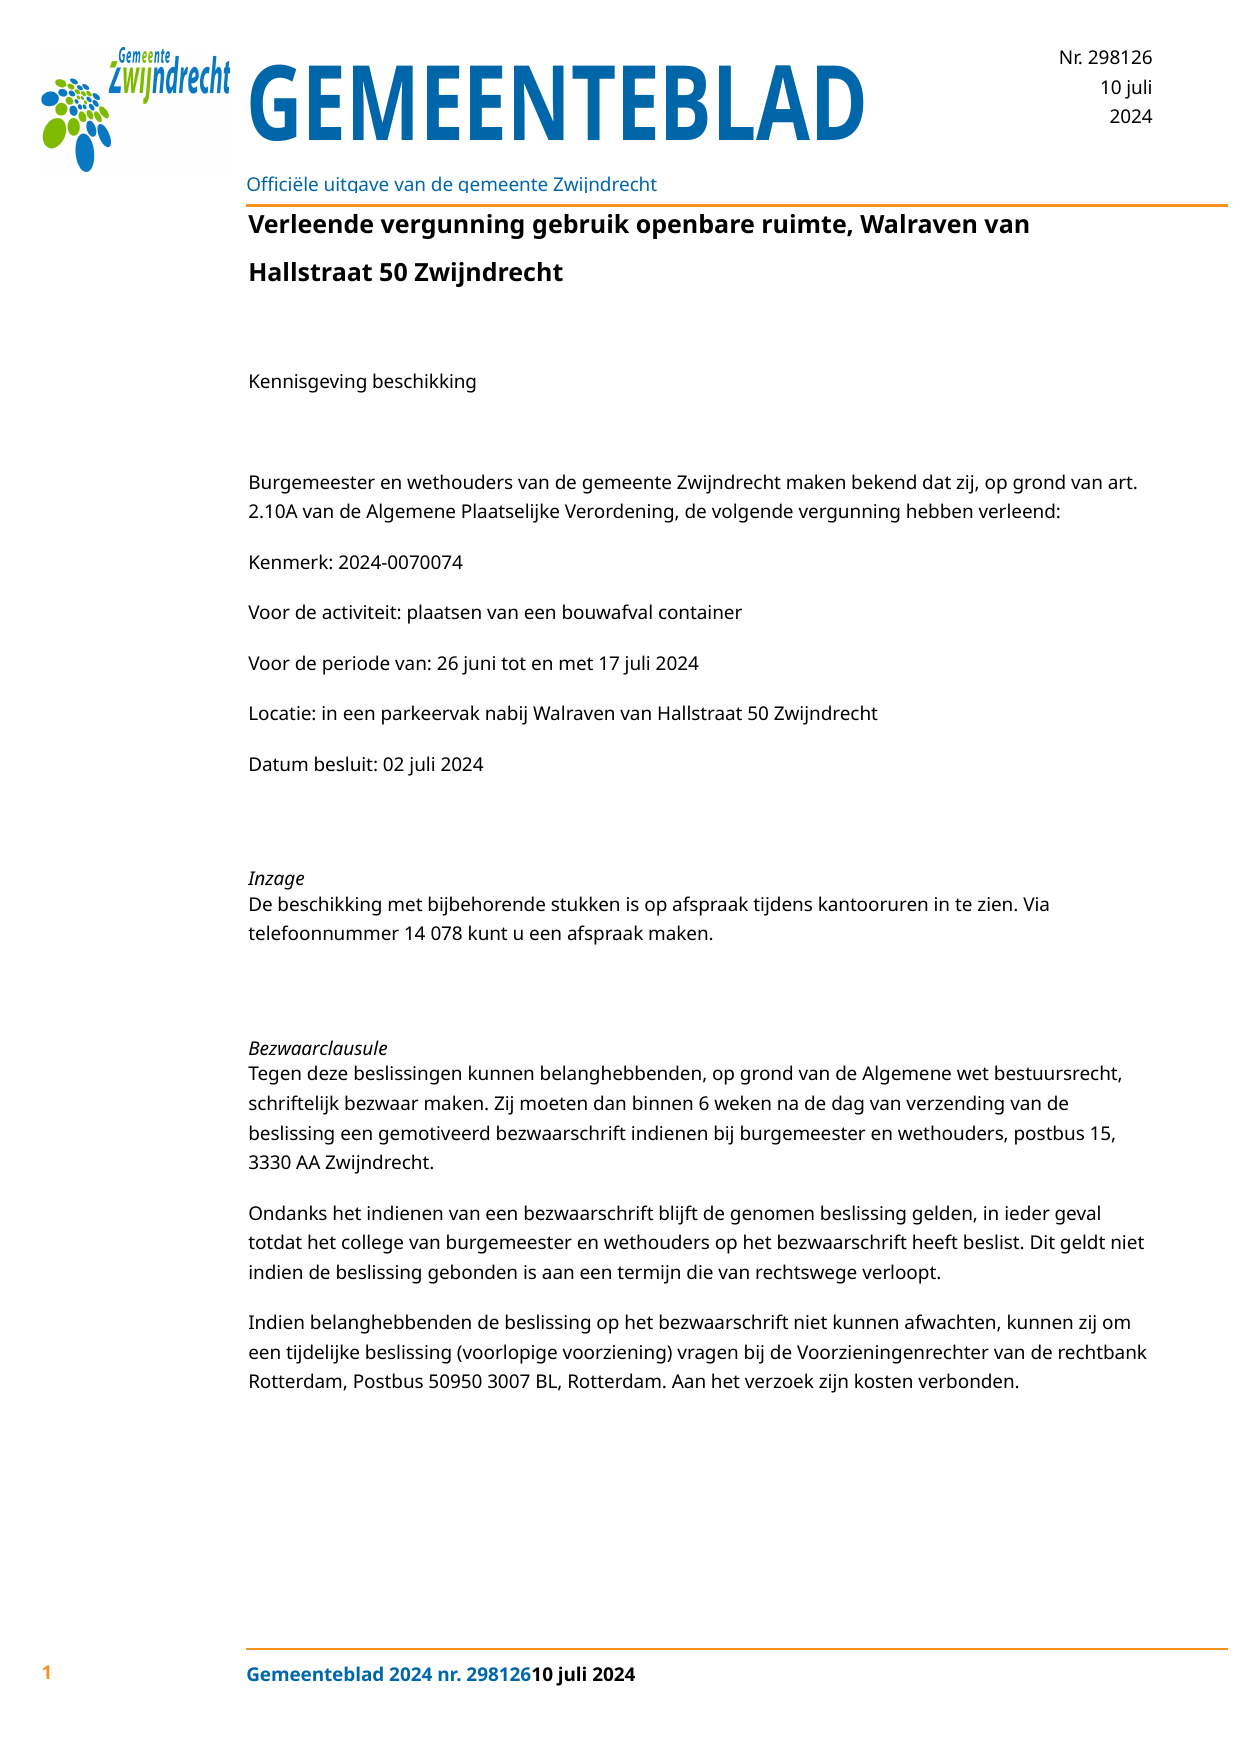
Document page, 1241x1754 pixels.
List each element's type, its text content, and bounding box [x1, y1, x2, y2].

text Locatie: in een parkeervak nabij Walraven van Hallstraat 50 Zwijndrecht [248, 700, 1152, 726]
text Verleende vergunning gebruik openbare ruimte, Walraven van Hallstraat 50 Zwijndrecht [248, 207, 1152, 288]
text Voor de periode van: 26 juni tot en met 17 juli 2024 [248, 650, 1152, 676]
text Kennisgeving beschikking [248, 368, 1152, 394]
text Bezwaarclausule [248, 1035, 1152, 1061]
text Inzage [248, 865, 1152, 891]
text Datum besluit: 02 juli 2024 [248, 751, 1152, 777]
text Tegen deze beslissingen kunnen belanghebbenden, op grond van de Algemene wet bestuursrecht, schriftelijk bezwaar maken. Zij moeten dan binnen 6 weken na de dag van verzending van de beslissing een gemotiveerd bezwaarschrift indienen bij burgemeester en wethouders, postbus 15, 3330 AA Zwijndrecht. [248, 1061, 1152, 1175]
picture [41, 47, 231, 172]
text Indien belanghebbenden de beslissing op het bezwaarschrift niet kunnen afwachten, kunnen zij om een tijdelijke beslissing (voorlopige voorziening) vragen bij de Voorzieningenrechter van de rechtbank Rotterdam, Postbus 50950 3007 BL, Rotterdam. Aan het verzoek zijn kosten verbonden. [248, 1309, 1152, 1394]
text De beschikking met bijbehorende stukken is op afspraak tijdens kantooruren in te zien. Via telefoonnummer 14 078 kunt u een afspraak maken. [248, 891, 1152, 946]
text Ondanks het indienen van een bezwaarschrift blijft de genomen beslissing gelden, in ieder geval totdat het college van burgemeester en wethouders op het bezwaarschrift heeft beslist. Dit geldt niet indien de beslissing gebonden is aan een termijn die van rechtswege verloopt. [248, 1200, 1152, 1285]
text Burgemeester en wethouders van de gemeente Zwijndrecht maken bekend dat zij, op grond van art. 2.10A van de Algemene Plaatselijke Verordening, de volgende vergunning hebben verleend: [248, 469, 1152, 524]
text Kenmerk: 2024-0070074 [248, 549, 1152, 575]
text Voor de activiteit: plaatsen van een bouwafval container [248, 599, 1152, 625]
